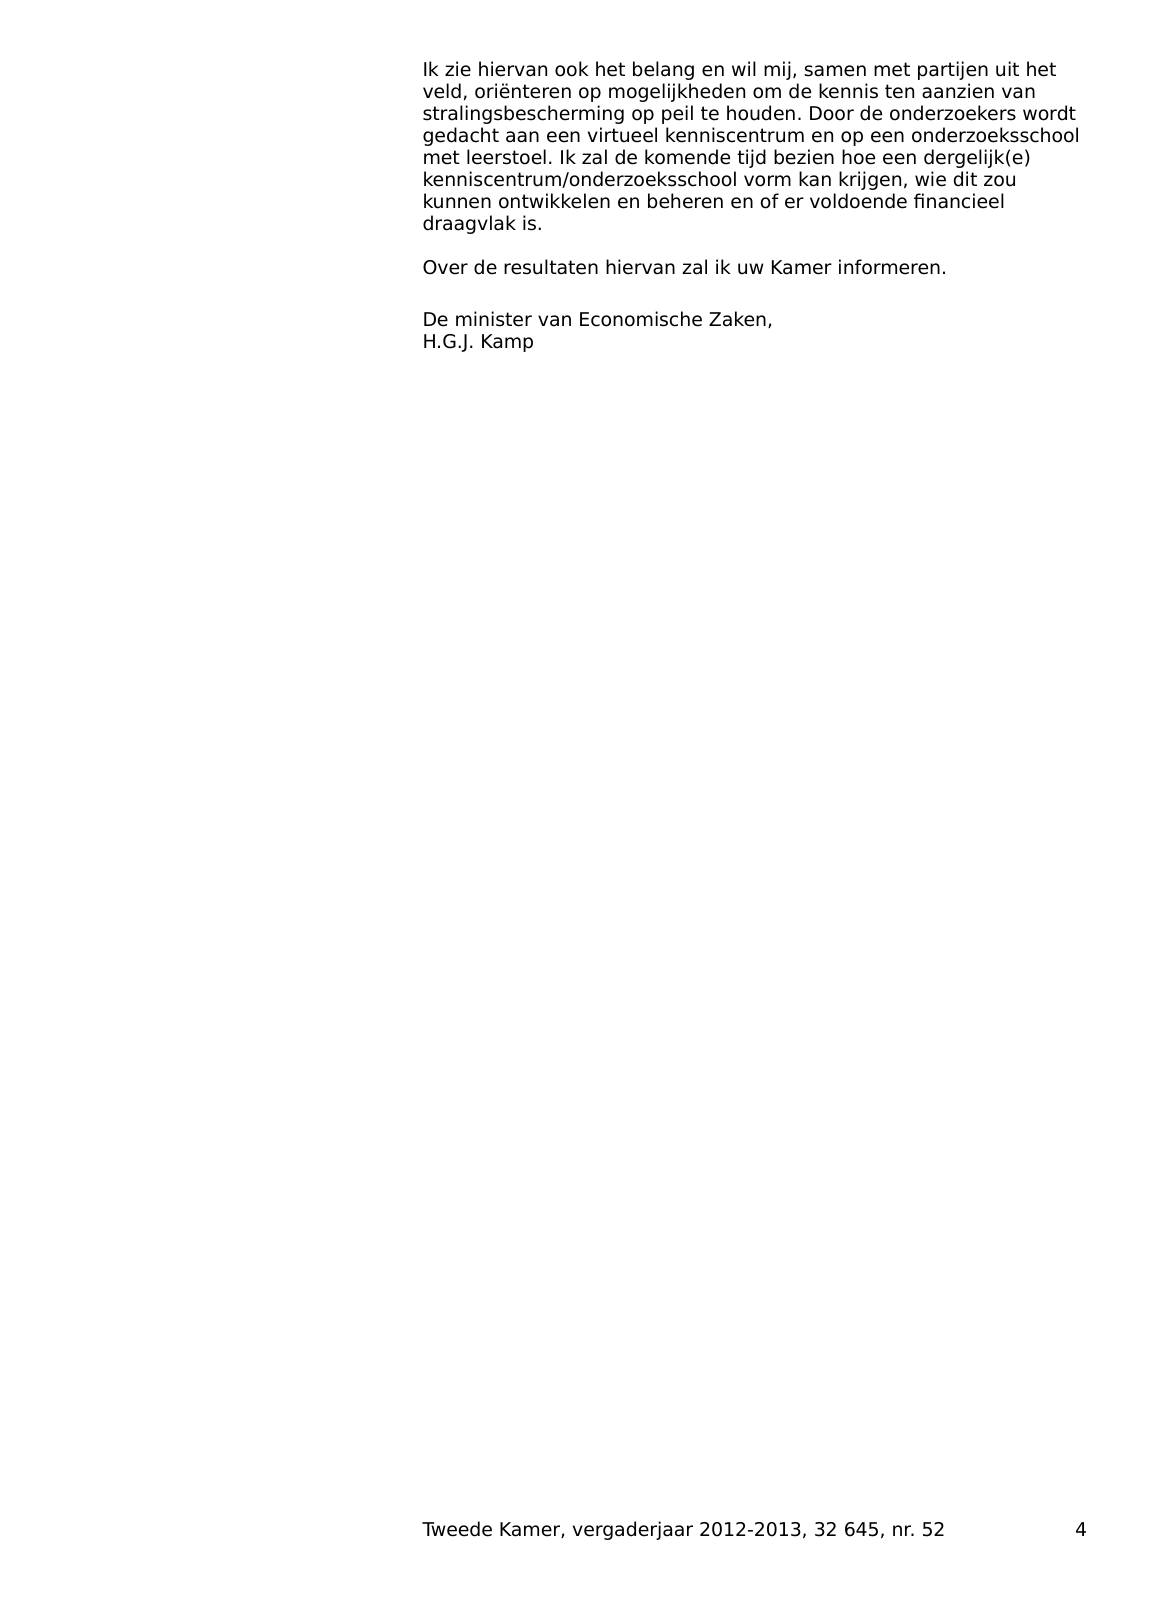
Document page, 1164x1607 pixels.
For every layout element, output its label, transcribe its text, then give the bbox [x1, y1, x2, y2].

text Ik zie hiervan ook het belang en wil mij, samen met partijen uit het veld, oriënteren op mogelijkheden om de kennis ten aanzien van stralingsbescherming op peil te houden. Door de onderzoekers wordt gedacht aan een virtueel kenniscentrum en op een onderzoeksschool met leerstoel. Ik zal de komende tijd bezien hoe een dergelijk(e) kenniscentrum/onderzoeksschool vorm kan krijgen, wie dit zou kunnen ontwikkelen en beheren en of er voldoende financieel draagvlak is. [422, 59, 1087, 235]
text De minister van Economische Zaken, H.G.J. Kamp [422, 309, 1087, 353]
text Over de resultaten hiervan zal ik uw Kamer informeren. [422, 257, 1087, 279]
